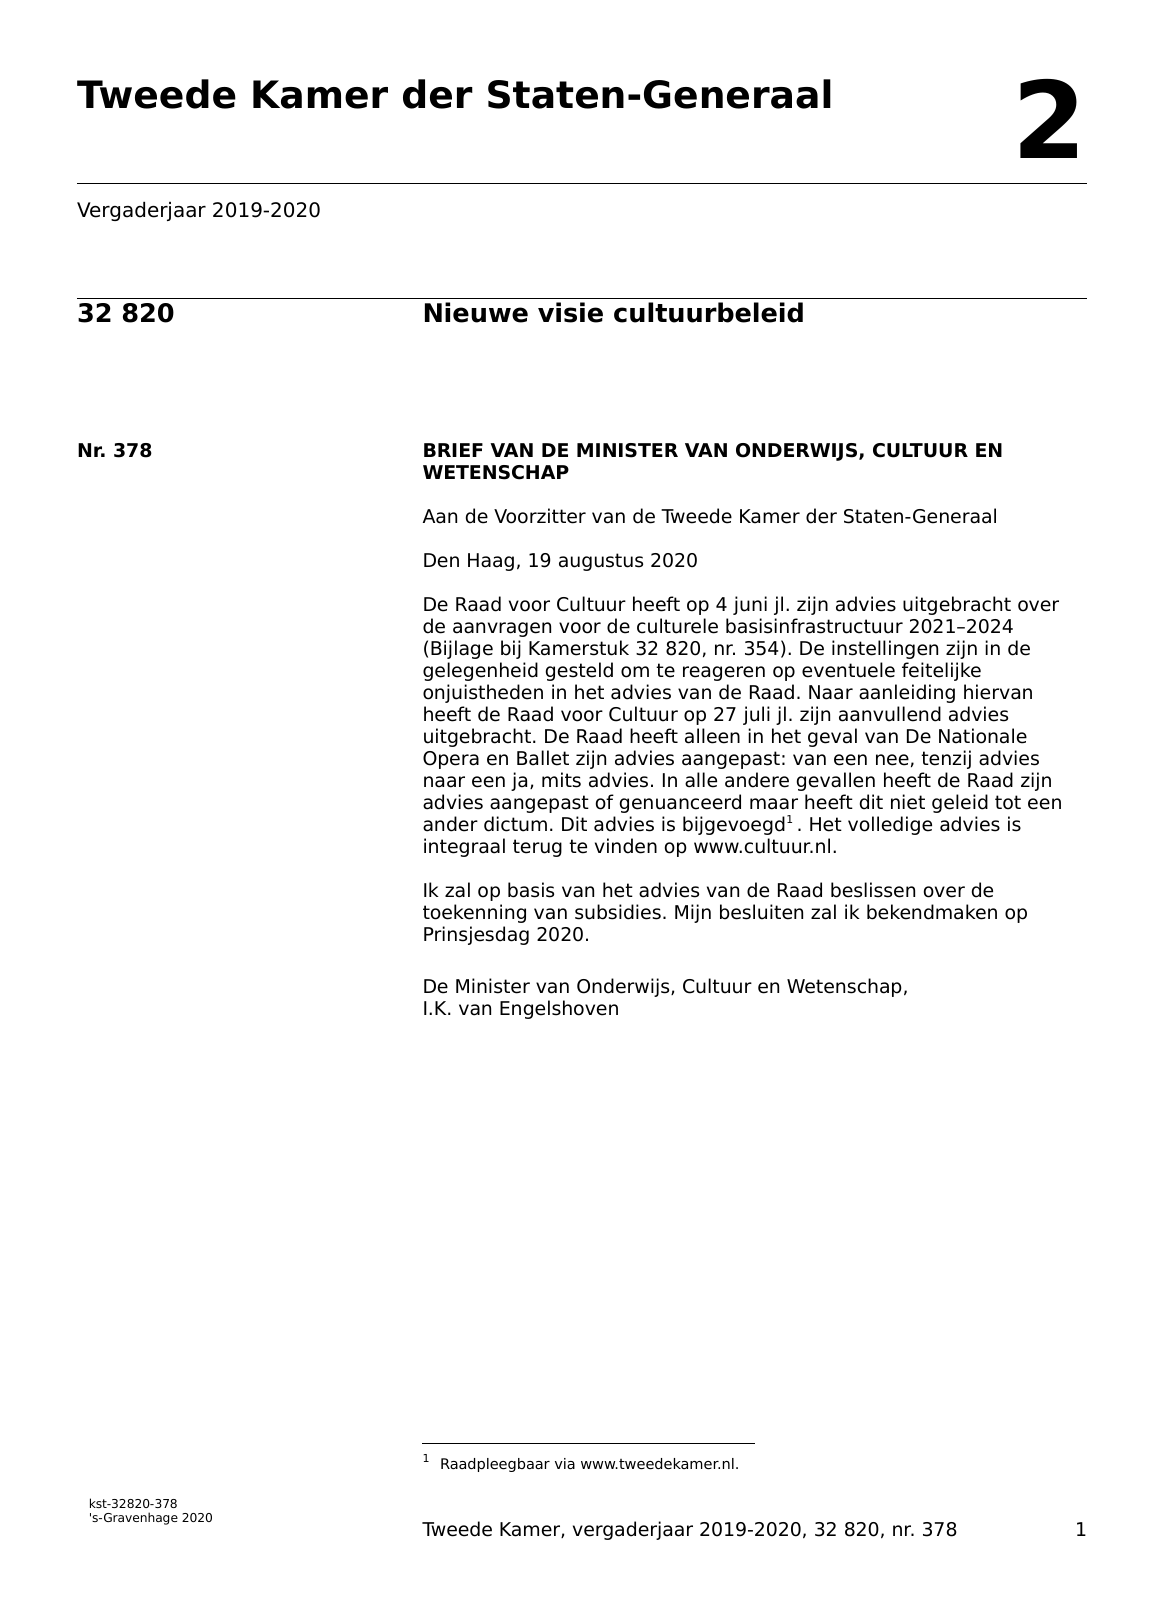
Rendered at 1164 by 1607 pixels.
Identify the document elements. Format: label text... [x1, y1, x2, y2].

subtitle 32 820 Nieuwe visie cultuurbeleid [77, 299, 1087, 329]
subtitle Nr. 378 BRIEF VAN DE MINISTER VAN ONDERWIJS, CULTUUR EN WETENSCHAP [77, 440, 1087, 484]
text Raadpleegbaar via www.tweedekamer.nl. [422, 1452, 1087, 1474]
text Den Haag, 19 augustus 2020 [422, 550, 1087, 572]
text De Raad voor Cultuur heeft op 4 juni jl. zijn advies uitgebracht over de aanvragen voor de culturele basisinfrastructuur 2021–2024 (Bijlage bij Kamerstuk 32 820, nr. 354). De instellingen zijn in de gelegenheid gesteld om te reageren op eventuele feitelijke onjuistheden in het advies van de Raad. Naar aanleiding hiervan heeft de Raad voor Cultuur op 27 juli jl. zijn aanvullend advies uitgebracht. De Raad heeft alleen in het geval van De Nationale Opera en Ballet zijn advies aangepast: van een nee, tenzij advies naar een ja, mits advies. In alle andere gevallen heeft de Raad zijn advies aangepast of genuanceerd maar heeft dit niet geleid tot een ander dictum. Dit advies is bijgevoegd. Het volledige advies is integraal terug te vinden op www.cultuur.nl. [422, 594, 1087, 858]
text Ik zal op basis van het advies van de Raad beslissen over de toekenning van subsidies. Mijn besluiten zal ik bekendmaken op Prinsjesdag 2020. [422, 880, 1087, 946]
table_header 2 [886, 59, 1087, 183]
table_cell Vergaderjaar 2019-2020 [77, 184, 1087, 298]
text 's-Gravenhage 2020 [88, 1511, 323, 1525]
text kst-32820-378 [88, 1497, 323, 1511]
table_header Tweede Kamer der Staten-Generaal [77, 59, 886, 183]
text Aan de Voorzitter van de Tweede Kamer der Staten-Generaal [422, 506, 1087, 528]
text De Minister van Onderwijs, Cultuur en Wetenschap, I.K. van Engelshoven [422, 976, 1087, 1020]
